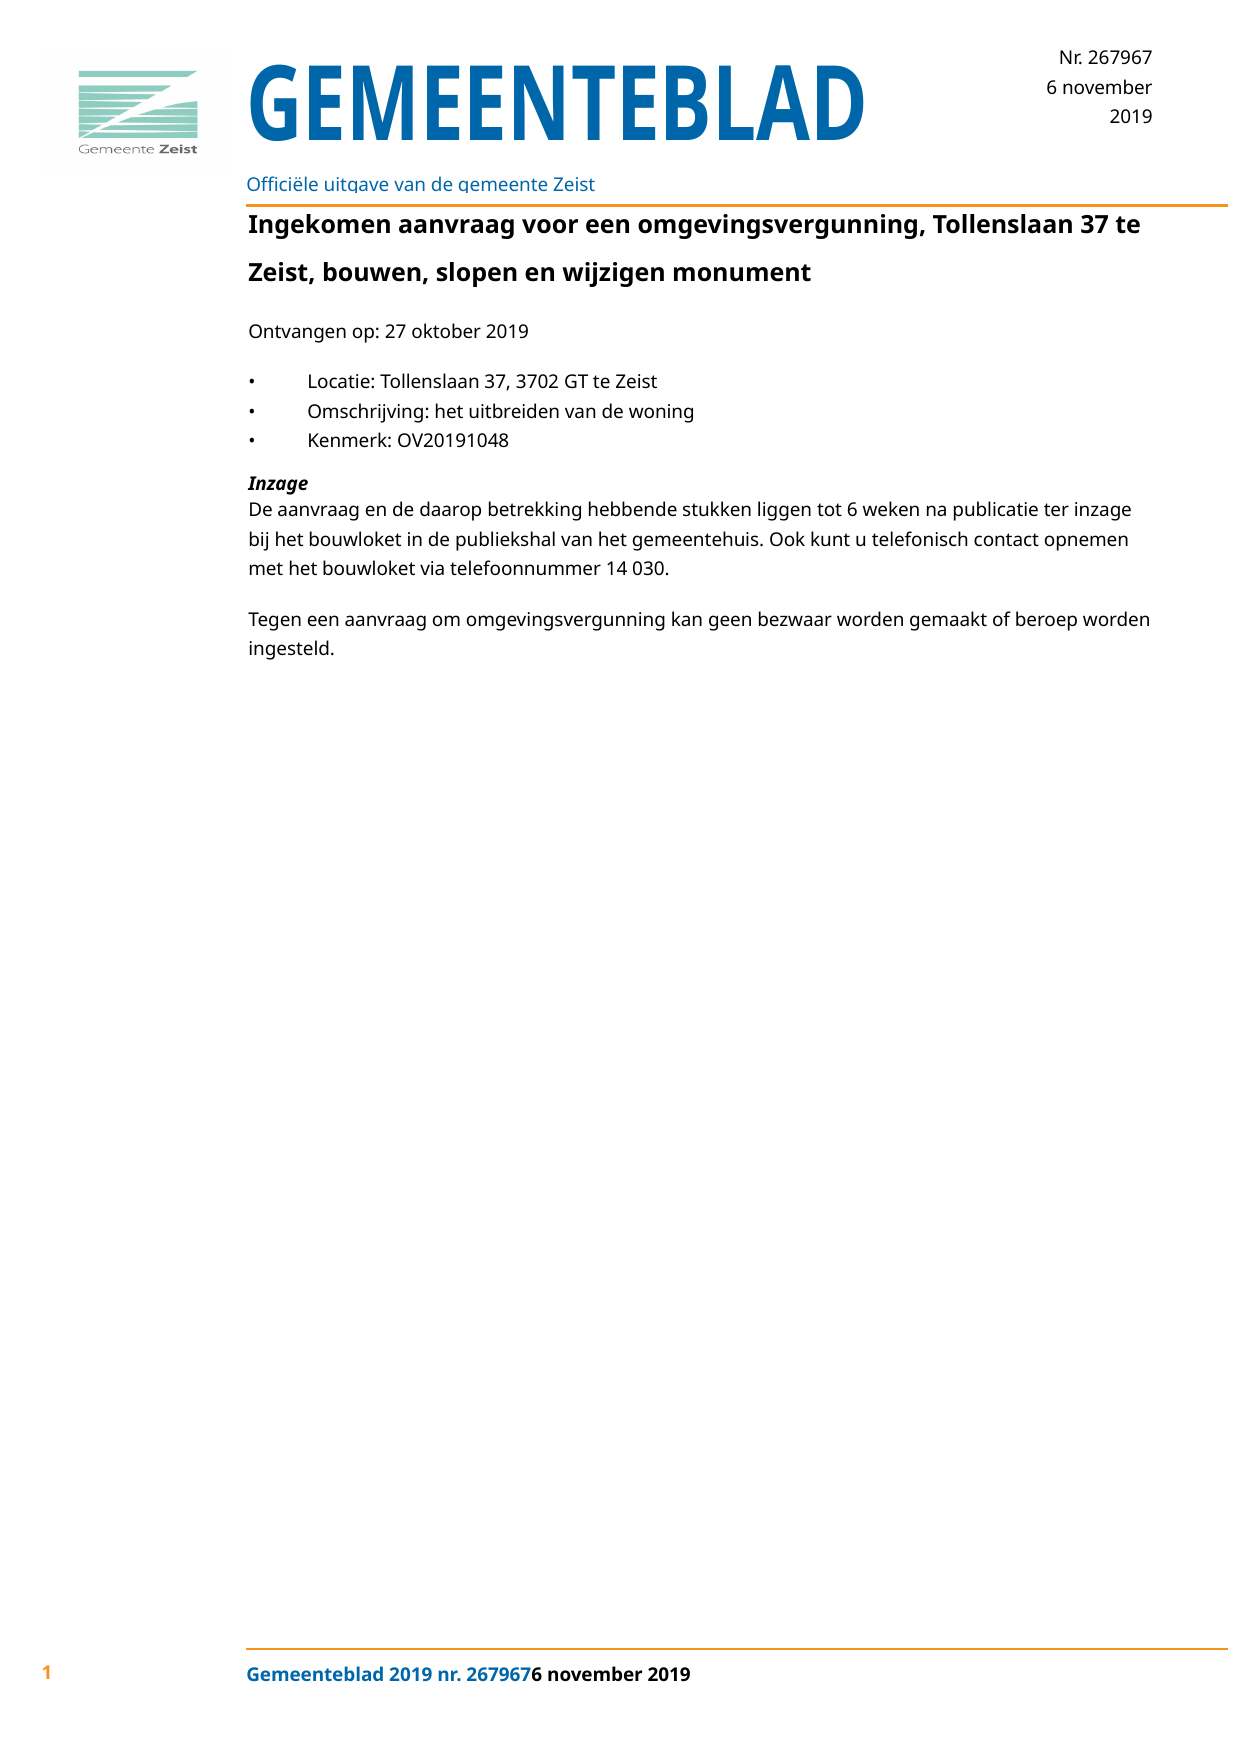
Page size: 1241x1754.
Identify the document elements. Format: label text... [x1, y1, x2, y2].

list Omschrijving: het uitbreiden van de woning [248, 398, 1152, 424]
text Ontvangen op: 27 oktober 2019 [248, 318, 1152, 344]
text Tegen een aanvraag om omgevingsvergunning kan geen bezwaar worden gemaakt of beroep worden ingesteld. [248, 606, 1152, 661]
text Ingekomen aanvraag voor een omgevingsvergunning, Tollenslaan 37 te Zeist, bouwen, slopen en wijzigen monument [248, 207, 1152, 288]
text De aanvraag en de daarop betrekking hebbende stukken liggen tot 6 weken na publicatie ter inzage bij het bouwloket in de publiekshal van het gemeentehuis. Ook kunt u telefonisch contact opnemen met het bouwloket via telefoonnummer 14 030. [248, 496, 1152, 581]
list Locatie: Tollenslaan 37, 3702 GT te Zeist [248, 368, 1152, 394]
text Inzage [248, 471, 1152, 496]
list Kenmerk: OV20191048 [248, 427, 1152, 453]
picture [41, 47, 231, 172]
